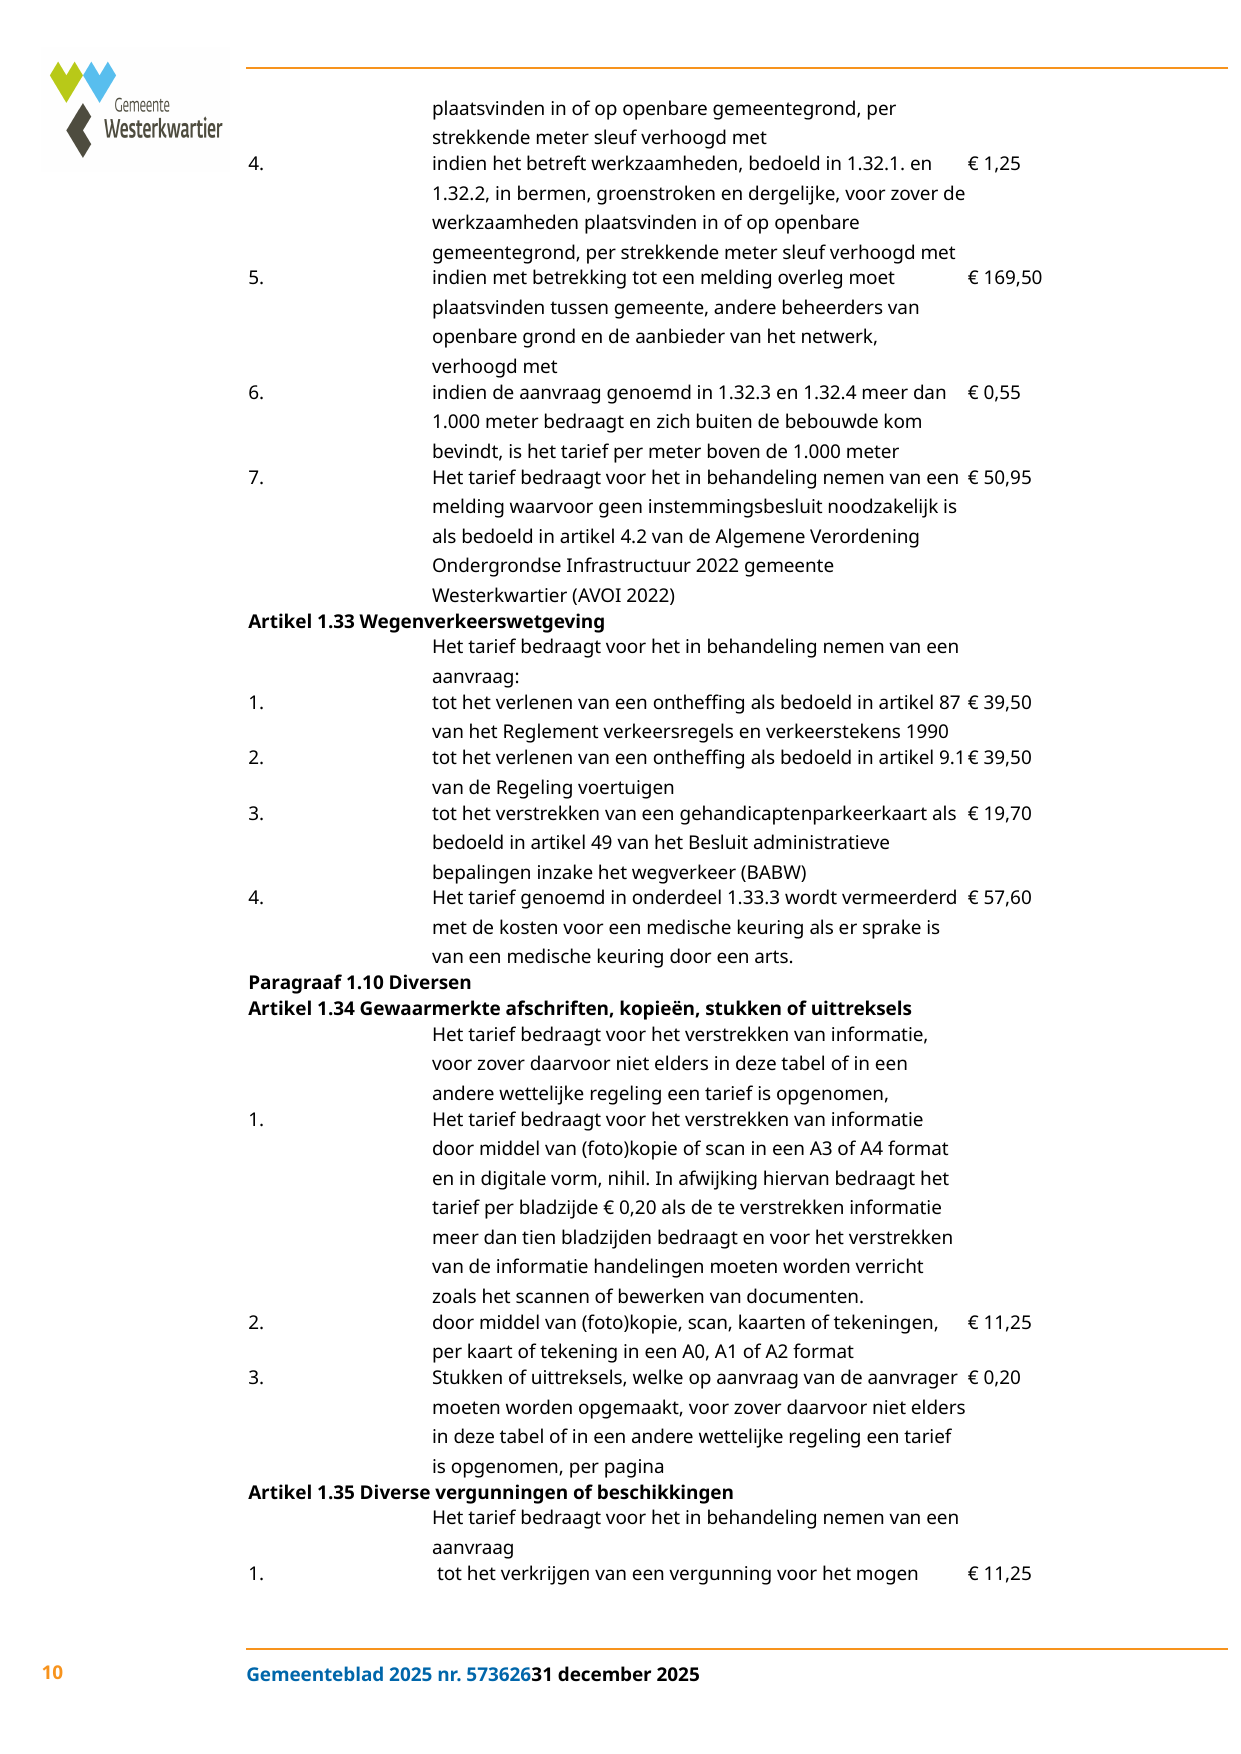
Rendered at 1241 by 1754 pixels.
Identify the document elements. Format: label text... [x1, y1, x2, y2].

table_cell plaatsvinden in of op openbare gemeentegrond, per strekkende meter sleuf verhoogd met [432, 95, 968, 150]
table_cell 7. [248, 464, 432, 608]
table_cell [248, 1021, 432, 1106]
table_cell [248, 1505, 432, 1560]
table_cell € 1,25 [968, 150, 1152, 264]
table_cell 5. [248, 265, 432, 379]
table_cell tot het verstrekken van een gehandicaptenparkeerkaart als bedoeld in artikel 49 van het Besluit administratieve bepalingen inzake het wegverkeer (BABW) [432, 800, 968, 884]
table_cell Het tarief bedraagt voor het in behandeling nemen van een aanvraag: [432, 634, 968, 689]
table_cell Paragraaf 1.10 Diversen [248, 970, 1152, 995]
table_cell 3. [248, 800, 432, 884]
table_cell [968, 1106, 1152, 1309]
table_cell tot het verkrijgen van een vergunning voor het mogen [432, 1560, 968, 1586]
table_cell Het tarief bedraagt voor het in behandeling nemen van een aanvraag [432, 1505, 968, 1560]
table_cell [248, 634, 432, 689]
table_cell door middel van (foto)kopie, scan, kaarten of tekeningen, per kaart of tekening in een A0, A1 of A2 format [432, 1309, 968, 1364]
table_cell [968, 95, 1152, 150]
table_cell 3. [248, 1364, 432, 1479]
table_cell Het tarief genoemd in onderdeel 1.33.3 wordt vermeerderd met de kosten voor een medische keuring als er sprake is van een medische keuring door een arts. [432, 885, 968, 969]
table_cell [968, 1505, 1152, 1560]
table_cell Artikel 1.34 Gewaarmerkte afschriften, kopieën, stukken of uittreksels [248, 995, 1152, 1021]
picture [41, 47, 231, 172]
table_cell [968, 634, 1152, 689]
table_cell tot het verlenen van een ontheffing als bedoeld in artikel 87 van het Reglement verkeersregels en verkeerstekens 1990 [432, 689, 968, 744]
table_cell € 169,50 [968, 265, 1152, 379]
table_cell 2. [248, 1309, 432, 1364]
table_cell 2. [248, 744, 432, 800]
table_cell [968, 1021, 1152, 1106]
table_cell indien met betrekking tot een melding overleg moet plaatsvinden tussen gemeente, andere beheerders van openbare grond en de aanbieder van het netwerk, verhoogd met [432, 265, 968, 379]
table_cell Stukken of uittreksels, welke op aanvraag van de aanvrager moeten worden opgemaakt, voor zover daarvoor niet elders in deze tabel of in een andere wettelijke regeling een tarief is opgenomen, per pagina [432, 1364, 968, 1479]
table_cell 6. [248, 379, 432, 464]
table_cell 4. [248, 885, 432, 969]
table_cell € 57,60 [968, 885, 1152, 969]
table_cell € 39,50 [968, 744, 1152, 800]
table_cell Het tarief bedraagt voor het verstrekken van informatie, voor zover daarvoor niet elders in deze tabel of in een andere wettelijke regeling een tarief is opgenomen, [432, 1021, 968, 1106]
table_cell indien het betreft werkzaamheden, bedoeld in 1.32.1. en 1.32.2, in bermen, groenstroken en dergelijke, voor zover de werkzaamheden plaatsvinden in of op openbare gemeentegrond, per strekkende meter sleuf verhoogd met [432, 150, 968, 264]
table_cell € 0,55 [968, 379, 1152, 464]
table_cell tot het verlenen van een ontheffing als bedoeld in artikel 9.1 van de Regeling voertuigen [432, 744, 968, 800]
table_cell € 0,20 [968, 1364, 1152, 1479]
table_cell 1. [248, 1106, 432, 1309]
table_cell 4. [248, 150, 432, 264]
table_cell € 11,25 [968, 1560, 1152, 1586]
table_cell Artikel 1.33 Wegenverkeerswetgeving [248, 608, 1152, 634]
table_cell Artikel 1.35 Diverse vergunningen of beschikkingen [248, 1479, 1152, 1504]
table_cell Het tarief bedraagt voor het verstrekken van informatie door middel van (foto)kopie of scan in een A3 of A4 format en in digitale vorm, nihil. In afwijking hiervan bedraagt het tarief per bladzijde € 0,20 als de te verstrekken informatie meer dan tien bladzijden bedraagt en voor het verstrekken van de informatie handelingen moeten worden verricht zoals het scannen of bewerken van documenten. [432, 1106, 968, 1309]
table_cell € 19,70 [968, 800, 1152, 884]
table_cell € 39,50 [968, 689, 1152, 744]
table_cell [248, 95, 432, 150]
table_cell 1. [248, 689, 432, 744]
table_cell € 11,25 [968, 1309, 1152, 1364]
table_cell Het tarief bedraagt voor het in behandeling nemen van een melding waarvoor geen instemmingsbesluit noodzakelijk is als bedoeld in artikel 4.2 van de Algemene Verordening Ondergrondse Infrastructuur 2022 gemeente Westerkwartier (AVOI 2022) [432, 464, 968, 608]
table_cell € 50,95 [968, 464, 1152, 608]
table_cell indien de aanvraag genoemd in 1.32.3 en 1.32.4 meer dan 1.000 meter bedraagt en zich buiten de bebouwde kom bevindt, is het tarief per meter boven de 1.000 meter [432, 379, 968, 464]
table_cell 1. [248, 1560, 432, 1586]
